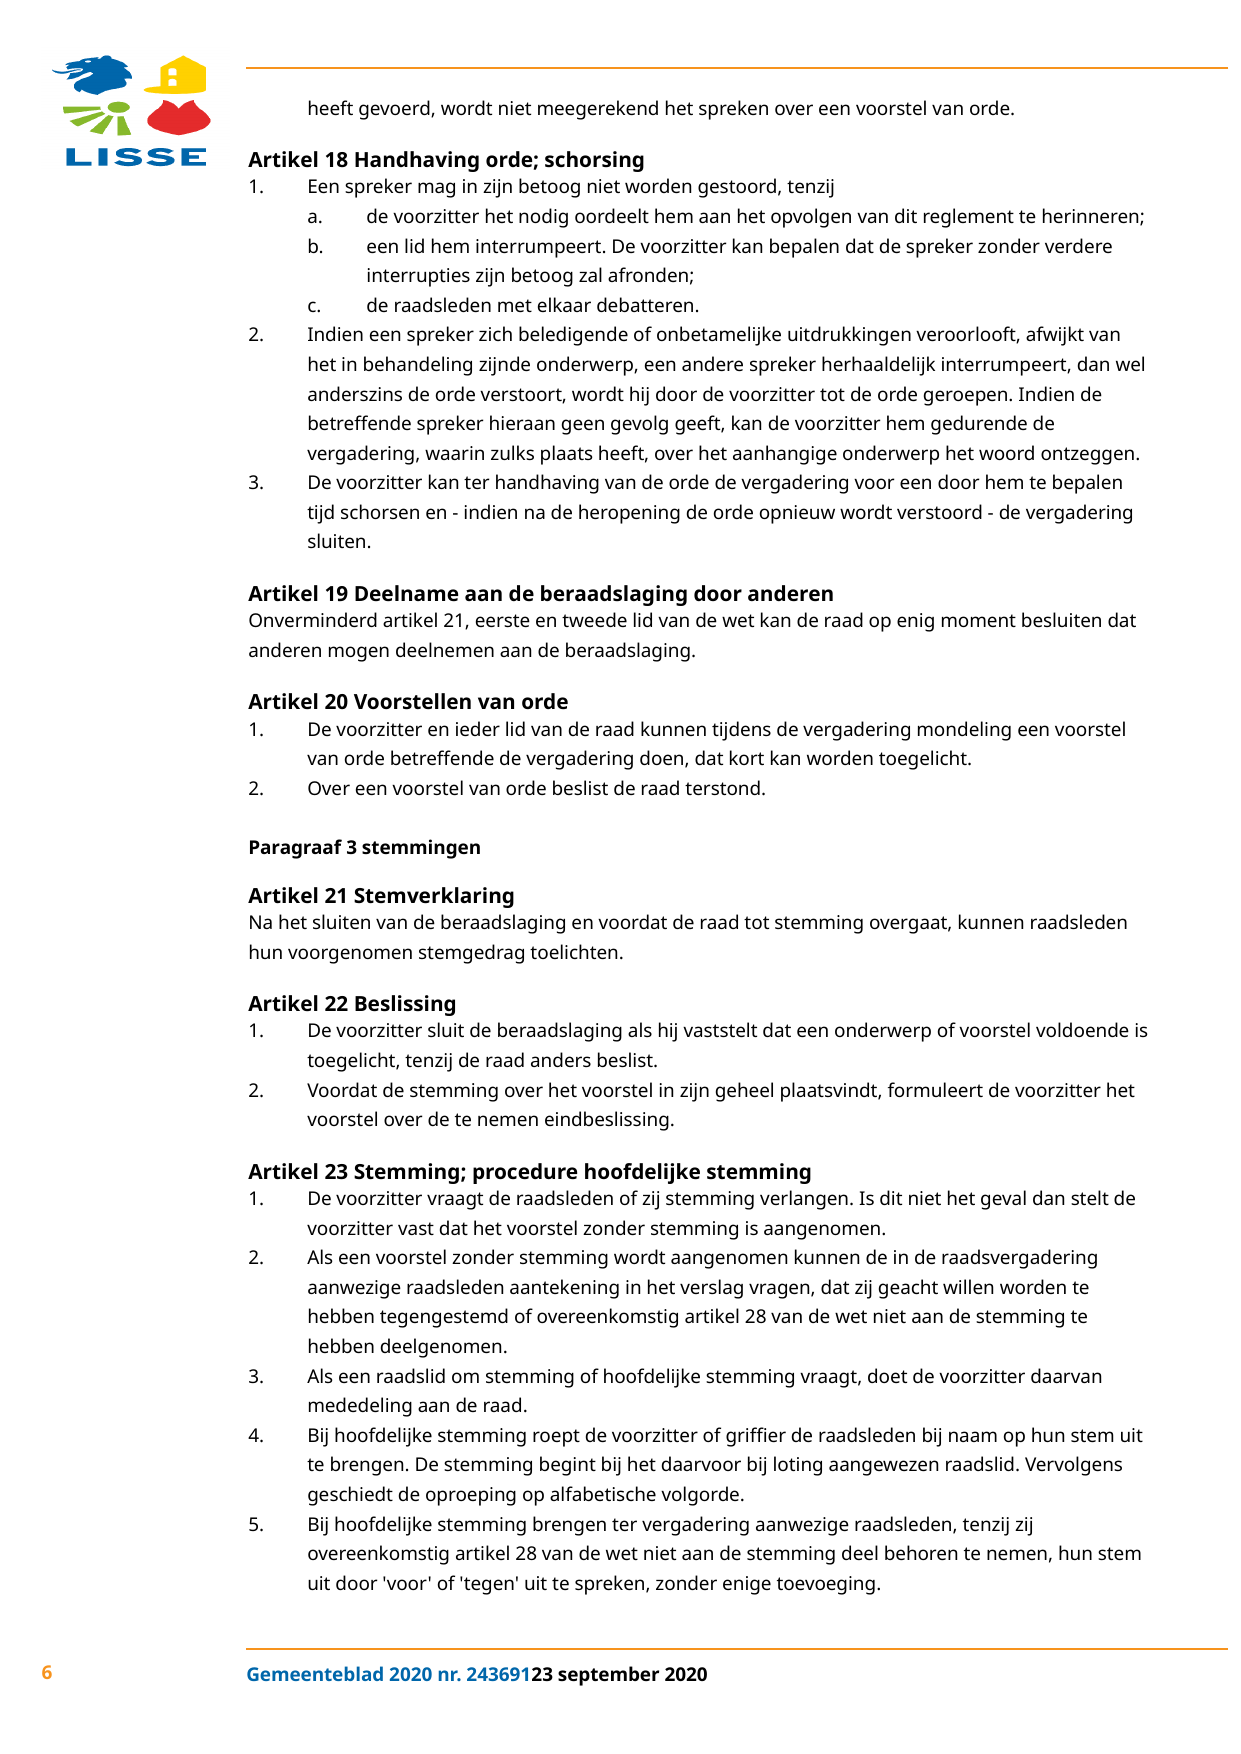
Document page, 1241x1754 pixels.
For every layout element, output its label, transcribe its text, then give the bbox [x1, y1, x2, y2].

list De voorzitter en ieder lid van de raad kunnen tijdens de vergadering mondeling een voorstel van orde betreffende de vergadering doen, dat kort kan worden toegelicht. [248, 716, 1152, 771]
list Voordat de stemming over het voorstel in zijn geheel plaatsvindt, formuleert de voorzitter het voorstel over de te nemen eindbeslissing. [248, 1077, 1152, 1132]
list Over een voorstel van orde beslist de raad terstond. [248, 775, 1152, 801]
list Bij hoofdelijke stemming brengen ter vergadering aanwezige raadsleden, tenzij zij overeenkomstig artikel 28 van de wet niet aan de stemming deel behoren te nemen, hun stem uit door 'voor' of 'tegen' uit te spreken, zonder enige toevoeging. [248, 1511, 1152, 1596]
list Indien een spreker zich beledigende of onbetamelijke uitdrukkingen veroorlooft, afwijkt van het in behandeling zijnde onderwerp, een andere spreker herhaaldelijk interrumpeert, dan wel anderszins de orde verstoort, wordt hij door de voorzitter tot de orde geroepen. Indien de betreffende spreker hieraan geen gevolg geeft, kan de voorzitter hem gedurende de vergadering, waarin zulks plaats heeft, over het aanhangige onderwerp het woord ontzeggen. [248, 322, 1152, 466]
list Bij hoofdelijke stemming roept de voorzitter of griffier de raadsleden bij naam op hun stem uit te brengen. De stemming begint bij het daarvoor bij loting aangewezen raadslid. Vervolgens geschiedt de oproeping op alfabetische volgorde. [248, 1422, 1152, 1507]
text Onverminderd artikel 21, eerste en tweede lid van de wet kan de raad op enig moment besluiten dat anderen mogen deelnemen aan de beraadslaging. [248, 607, 1152, 663]
text Artikel 22 Beslissing [248, 989, 1152, 1018]
text Artikel 19 Deelname aan de beraadslaging door anderen [248, 579, 1152, 607]
list de raadsleden met elkaar debatteren. [307, 292, 1152, 318]
text Artikel 21 Stemverklaring [248, 881, 1152, 909]
list Als een raadslid om stemming of hoofdelijke stemming vraagt, doet de voorzitter daarvan mededeling aan de raad. [248, 1363, 1152, 1418]
text Na het sluiten van de beraadslaging en voordat de raad tot stemming overgaat, kunnen raadsleden hun voorgenomen stemgedrag toelichten. [248, 909, 1152, 964]
list De voorzitter sluit de beraadslaging als hij vaststelt dat een onderwerp of voorstel voldoende is toegelicht, tenzij de raad anders beslist. [248, 1018, 1152, 1073]
list De voorzitter kan ter handhaving van de orde de vergadering voor een door hem te bepalen tijd schorsen en - indien na de heropening de orde opnieuw wordt verstoord - de vergadering sluiten. [248, 469, 1152, 554]
text Artikel 18 Handhaving orde; schorsing [248, 145, 1152, 174]
list een lid hem interrumpeert. De voorzitter kan bepalen dat de spreker zonder verdere interrupties zijn betoog zal afronden; [307, 233, 1152, 288]
text Artikel 23 Stemming; procedure hoofdelijke stemming [248, 1157, 1152, 1185]
list Een spreker mag in zijn betoog niet worden gestoord, tenzij [248, 174, 1152, 199]
list De voorzitter vraagt de raadsleden of zij stemming verlangen. Is dit niet het geval dan stelt de voorzitter vast dat het voorstel zonder stemming is aangenomen. [248, 1185, 1152, 1241]
picture [41, 47, 231, 172]
list heeft gevoerd, wordt niet meegerekend het spreken over een voorstel van orde. [248, 95, 1152, 121]
text Artikel 20 Voorstellen van orde [248, 687, 1152, 716]
list de voorzitter het nodig oordeelt hem aan het opvolgen van dit reglement te herinneren; [307, 203, 1152, 229]
list Als een voorstel zonder stemming wordt aangenomen kunnen de in de raadsvergadering aanwezige raadsleden aantekening in het verslag vragen, dat zij geacht willen worden te hebben tegengestemd of overeenkomstig artikel 28 van de wet niet aan de stemming te hebben deelgenomen. [248, 1244, 1152, 1359]
text Paragraaf 3 stemmingen [248, 834, 1152, 860]
